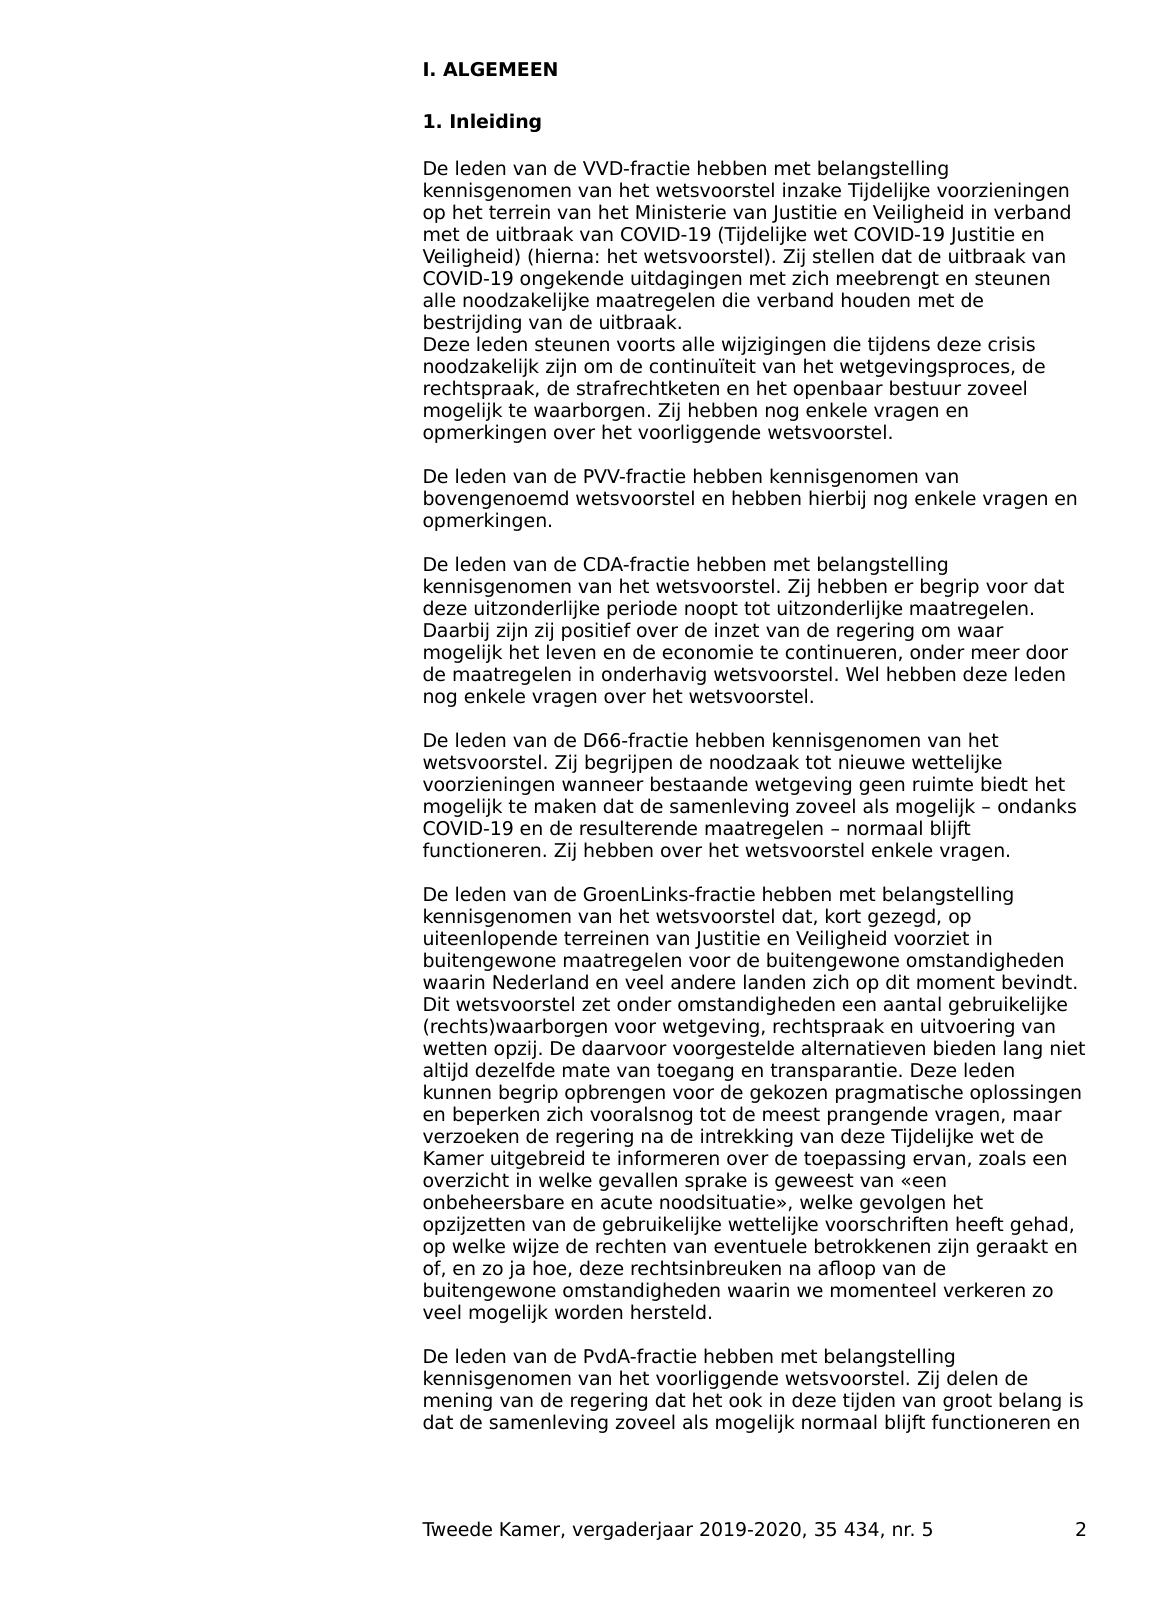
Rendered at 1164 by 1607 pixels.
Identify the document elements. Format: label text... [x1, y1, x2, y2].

subtitle 1. Inleiding [422, 111, 1087, 133]
subtitle I. ALGEMEEN [422, 59, 1087, 81]
text De leden van de D66-fractie hebben kennisgenomen van het wetsvoorstel. Zij begrijpen de noodzaak tot nieuwe wettelijke voorzieningen wanneer bestaande wetgeving geen ruimte biedt het mogelijk te maken dat de samenleving zoveel als mogelijk – ondanks COVID-19 en de resulterende maatregelen – normaal blijft functioneren. Zij hebben over het wetsvoorstel enkele vragen. [422, 730, 1087, 862]
text De leden van de VVD-fractie hebben met belangstelling kennisgenomen van het wetsvoorstel inzake Tijdelijke voorzieningen op het terrein van het Ministerie van Justitie en Veiligheid in verband met de uitbraak van COVID-19 (Tijdelijke wet COVID-19 Justitie en Veiligheid) (hierna: het wetsvoorstel). Zij stellen dat de uitbraak van COVID-19 ongekende uitdagingen met zich meebrengt en steunen alle noodzakelijke maatregelen die verband houden met de bestrijding van de uitbraak. [422, 158, 1087, 334]
text De leden van de PvdA-fractie hebben met belangstelling kennisgenomen van het voorliggende wetsvoorstel. Zij delen de mening van de regering dat het ook in deze tijden van groot belang is dat de samenleving zoveel als mogelijk normaal blijft functioneren en [422, 1346, 1087, 1434]
text De leden van de PVV-fractie hebben kennisgenomen van bovengenoemd wetsvoorstel en hebben hierbij nog enkele vragen en opmerkingen. [422, 466, 1087, 532]
text Deze leden steunen voorts alle wijzigingen die tijdens deze crisis noodzakelijk zijn om de continuïteit van het wetgevingsproces, de rechtspraak, de strafrechtketen en het openbaar bestuur zoveel mogelijk te waarborgen. Zij hebben nog enkele vragen en opmerkingen over het voorliggende wetsvoorstel. [422, 334, 1087, 444]
text De leden van de CDA-fractie hebben met belangstelling kennisgenomen van het wetsvoorstel. Zij hebben er begrip voor dat deze uitzonderlijke periode noopt tot uitzonderlijke maatregelen. Daarbij zijn zij positief over de inzet van de regering om waar mogelijk het leven en de economie te continueren, onder meer door de maatregelen in onderhavig wetsvoorstel. Wel hebben deze leden nog enkele vragen over het wetsvoorstel. [422, 554, 1087, 708]
text De leden van de GroenLinks-fractie hebben met belangstelling kennisgenomen van het wetsvoorstel dat, kort gezegd, op uiteenlopende terreinen van Justitie en Veiligheid voorziet in buitengewone maatregelen voor de buitengewone omstandigheden waarin Nederland en veel andere landen zich op dit moment bevindt. Dit wetsvoorstel zet onder omstandigheden een aantal gebruikelijke (rechts)waarborgen voor wetgeving, rechtspraak en uitvoering van wetten opzij. De daarvoor voorgestelde alternatieven bieden lang niet altijd dezelfde mate van toegang en transparantie. Deze leden kunnen begrip opbrengen voor de gekozen pragmatische oplossingen en beperken zich vooralsnog tot de meest prangende vragen, maar verzoeken de regering na de intrekking van deze Tijdelijke wet de Kamer uitgebreid te informeren over de toepassing ervan, zoals een overzicht in welke gevallen sprake is geweest van «een onbeheersbare en acute noodsituatie», welke gevolgen het opzijzetten van de gebruikelijke wettelijke voorschriften heeft gehad, op welke wijze de rechten van eventuele betrokkenen zijn geraakt en of, en zo ja hoe, deze rechtsinbreuken na afloop van de buitengewone omstandigheden waarin we momenteel verkeren zo veel mogelijk worden hersteld. [422, 884, 1087, 1324]
